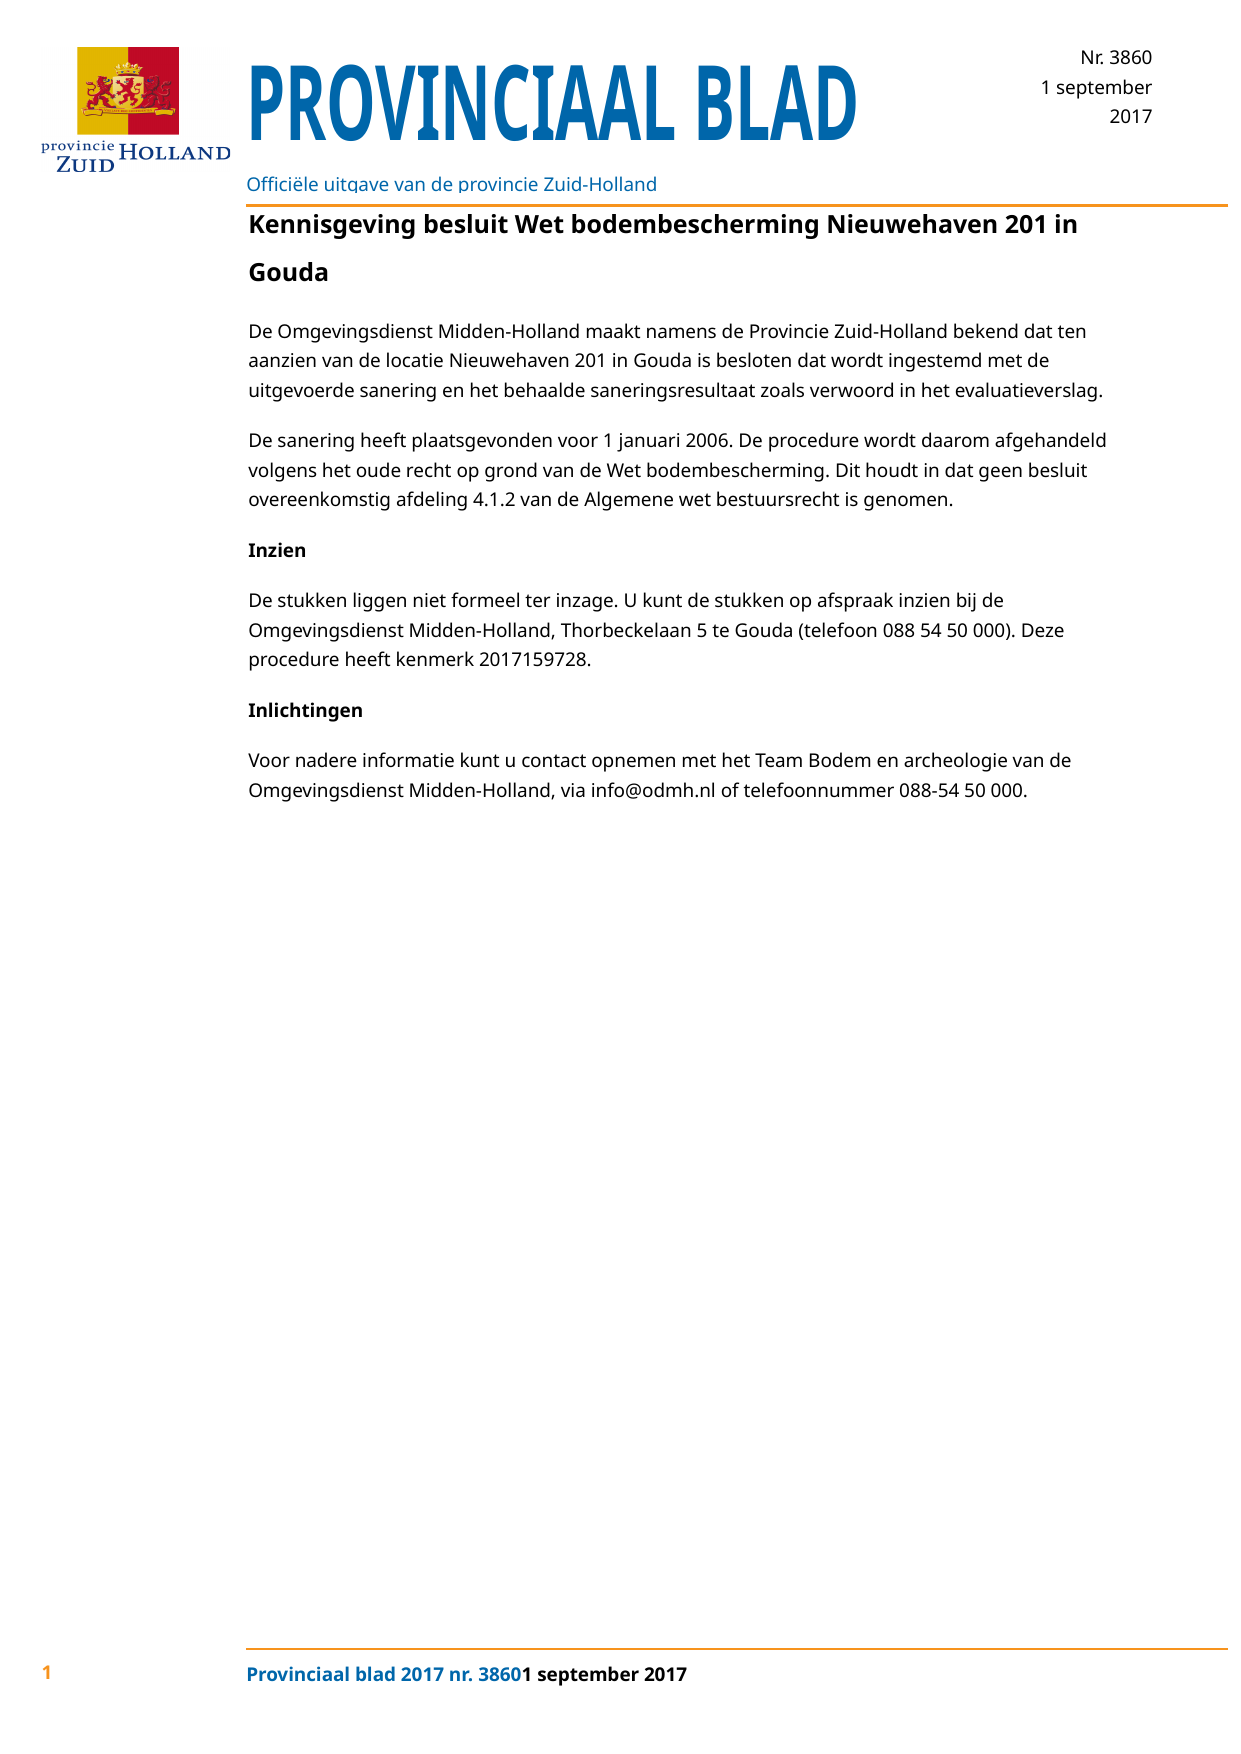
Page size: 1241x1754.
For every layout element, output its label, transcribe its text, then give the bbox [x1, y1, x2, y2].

text De stukken liggen niet formeel ter inzage. U kunt de stukken op afspraak inzien bij de Omgevingsdienst Midden-Holland, Thorbeckelaan 5 te Gouda (telefoon 088 54 50 000). Deze procedure heeft kenmerk 2017159728. [248, 587, 1152, 672]
text Inlichtingen [248, 697, 1152, 723]
text Inzien [248, 537, 1152, 563]
text Voor nadere informatie kunt u contact opnemen met het Team Bodem en archeologie van de Omgevingsdienst Midden-Holland, via info@odmh.nl of telefoonnummer 088-54 50 000. [248, 747, 1152, 803]
text De sanering heeft plaatsgevonden voor 1 januari 2006. De procedure wordt daarom afgehandeld volgens het oude recht op grond van de Wet bodembescherming. Dit houdt in dat geen besluit overeenkomstig afdeling 4.1.2 van de Algemene wet bestuursrecht is genomen. [248, 427, 1152, 512]
text De Omgevingsdienst Midden-Holland maakt namens de Provincie Zuid-Holland bekend dat ten aanzien van de locatie Nieuwehaven 201 in Gouda is besloten dat wordt ingestemd met de uitgevoerde sanering en het behaalde saneringsresultaat zoals verwoord in het evaluatieverslag. [248, 318, 1152, 403]
picture [41, 47, 231, 172]
text Kennisgeving besluit Wet bodembescherming Nieuwehaven 201 in Gouda [248, 207, 1152, 288]
